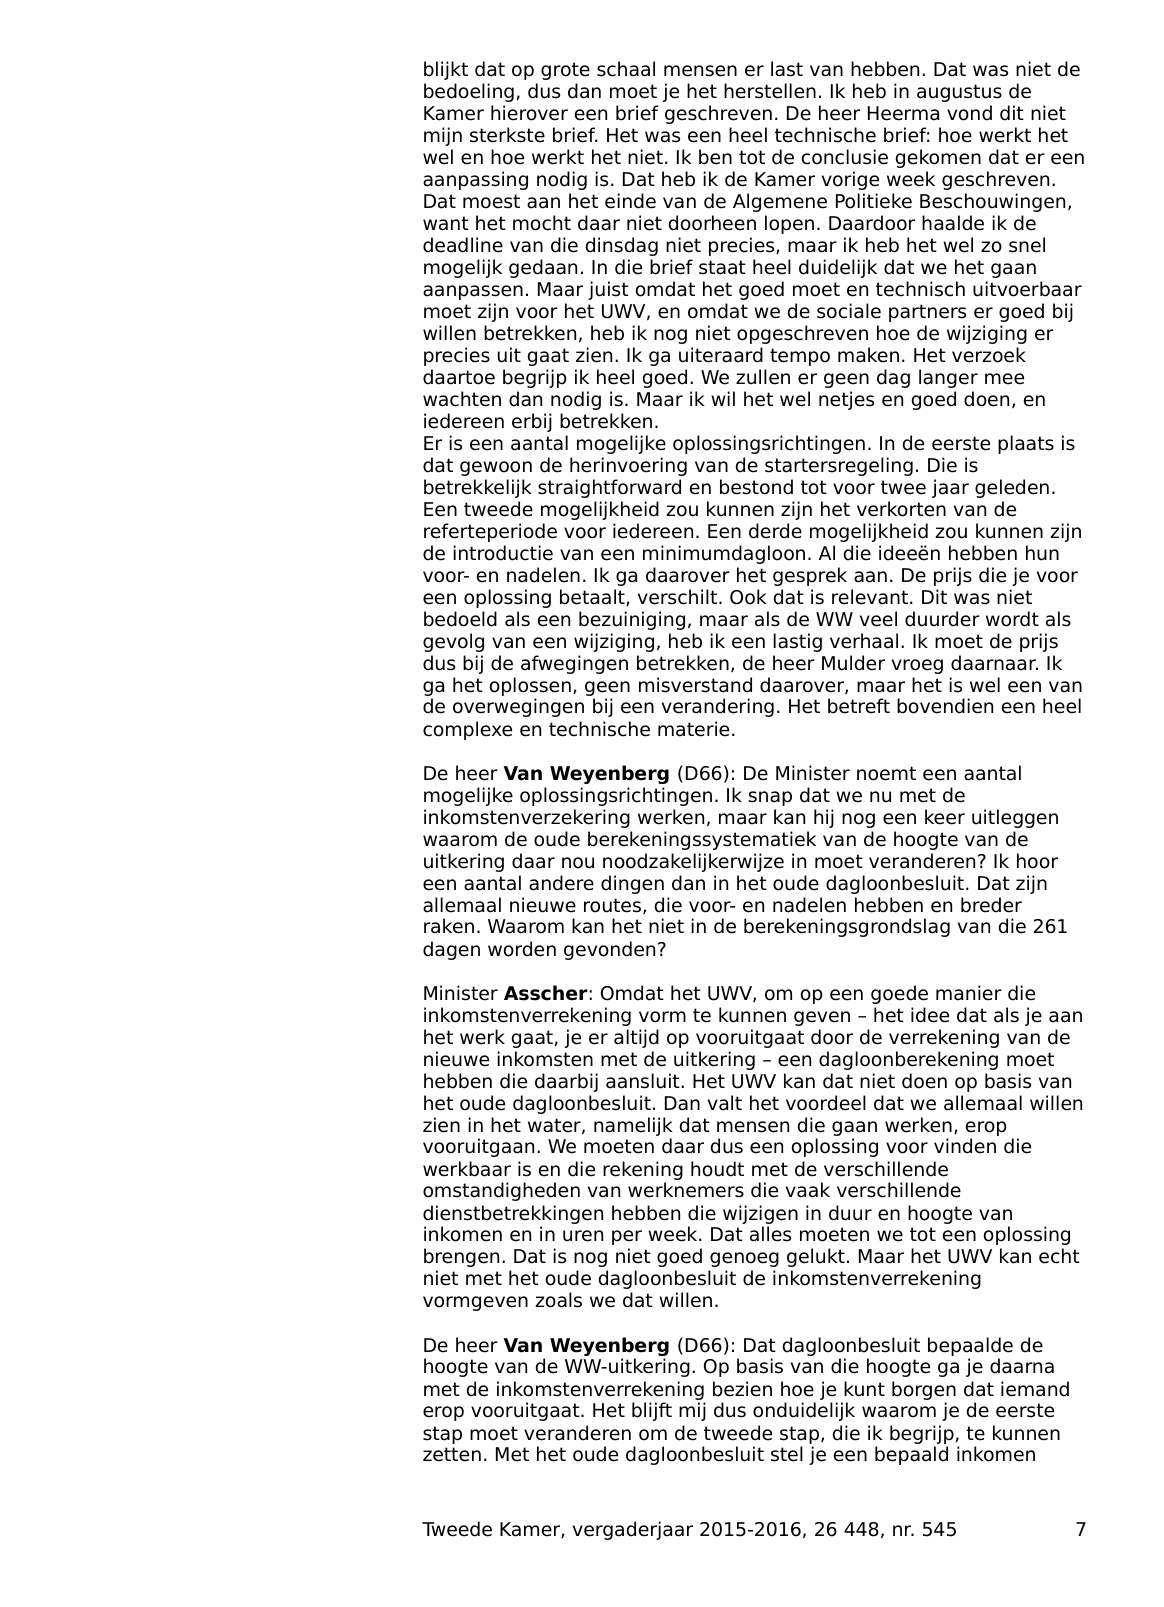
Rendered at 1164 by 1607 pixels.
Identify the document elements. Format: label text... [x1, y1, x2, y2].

text De heer Van Weyenberg (D66): De Minister noemt een aantal mogelijke oplossingsrichtingen. Ik snap dat we nu met de inkomstenverzekering werken, maar kan hij nog een keer uitleggen waarom de oude berekeningssystematiek van de hoogte van de uitkering daar nou noodzakelijkerwijze in moet veranderen? Ik hoor een aantal andere dingen dan in het oude dagloonbesluit. Dat zijn allemaal nieuwe routes, die voor- en nadelen hebben en breder raken. Waarom kan het niet in de berekeningsgrondslag van die 261 dagen worden gevonden? [422, 763, 1087, 960]
text De heer Van Weyenberg (D66): Dat dagloonbesluit bepaalde de hoogte van de WW-uitkering. Op basis van die hoogte ga je daarna met de inkomstenverrekening bezien hoe je kunt borgen dat iemand erop vooruitgaat. Het blijft mij dus onduidelijk waarom je de eerste stap moet veranderen om de tweede stap, die ik begrijp, te kunnen zetten. Met het oude dagloonbesluit stel je een bepaald inkomen [422, 1334, 1087, 1466]
text Er is een aantal mogelijke oplossingsrichtingen. In de eerste plaats is dat gewoon de herinvoering van de startersregeling. Die is betrekkelijk straightforward en bestond tot voor twee jaar geleden. Een tweede mogelijkheid zou kunnen zijn het verkorten van de referteperiode voor iedereen. Een derde mogelijkheid zou kunnen zijn de introductie van een minimumdagloon. Al die ideeën hebben hun voor- en nadelen. Ik ga daarover het gesprek aan. De prijs die je voor een oplossing betaalt, verschilt. Ook dat is relevant. Dit was niet bedoeld als een bezuiniging, maar als de WW veel duurder wordt als gevolg van een wijziging, heb ik een lastig verhaal. Ik moet de prijs dus bij de afwegingen betrekken, de heer Mulder vroeg daarnaar. Ik ga het oplossen, geen misverstand daarover, maar het is wel een van de overwegingen bij een verandering. Het betreft bovendien een heel complexe en technische materie. [422, 433, 1087, 740]
text Minister Asscher: Omdat het UWV, om op een goede manier die inkomstenverrekening vorm te kunnen geven – het idee dat als je aan het werk gaat, je er altijd op vooruitgaat door de verrekening van de nieuwe inkomsten met de uitkering – een dagloonberekening moet hebben die daarbij aansluit. Het UWV kan dat niet doen op basis van het oude dagloonbesluit. Dan valt het voordeel dat we allemaal willen zien in het water, namelijk dat mensen die gaan werken, erop vooruitgaan. We moeten daar dus een oplossing voor vinden die werkbaar is en die rekening houdt met de verschillende omstandigheden van werknemers die vaak verschillende dienstbetrekkingen hebben die wijzigen in duur en hoogte van inkomen en in uren per week. Dat alles moeten we tot een oplossing brengen. Dat is nog niet goed genoeg gelukt. Maar het UWV kan echt niet met het oude dagloonbesluit de inkomstenverrekening vormgeven zoals we dat willen. [422, 983, 1087, 1312]
text blijkt dat op grote schaal mensen er last van hebben. Dat was niet de bedoeling, dus dan moet je het herstellen. Ik heb in augustus de Kamer hierover een brief geschreven. De heer Heerma vond dit niet mijn sterkste brief. Het was een heel technische brief: hoe werkt het wel en hoe werkt het niet. Ik ben tot de conclusie gekomen dat er een aanpassing nodig is. Dat heb ik de Kamer vorige week geschreven. Dat moest aan het einde van de Algemene Politieke Beschouwingen, want het mocht daar niet doorheen lopen. Daardoor haalde ik de deadline van die dinsdag niet precies, maar ik heb het wel zo snel mogelijk gedaan. In die brief staat heel duidelijk dat we het gaan aanpassen. Maar juist omdat het goed moet en technisch uitvoerbaar moet zijn voor het UWV, en omdat we de sociale partners er goed bij willen betrekken, heb ik nog niet opgeschreven hoe de wijziging er precies uit gaat zien. Ik ga uiteraard tempo maken. Het verzoek daartoe begrijp ik heel goed. We zullen er geen dag langer mee wachten dan nodig is. Maar ik wil het wel netjes en goed doen, en iedereen erbij betrekken. [422, 59, 1087, 433]
